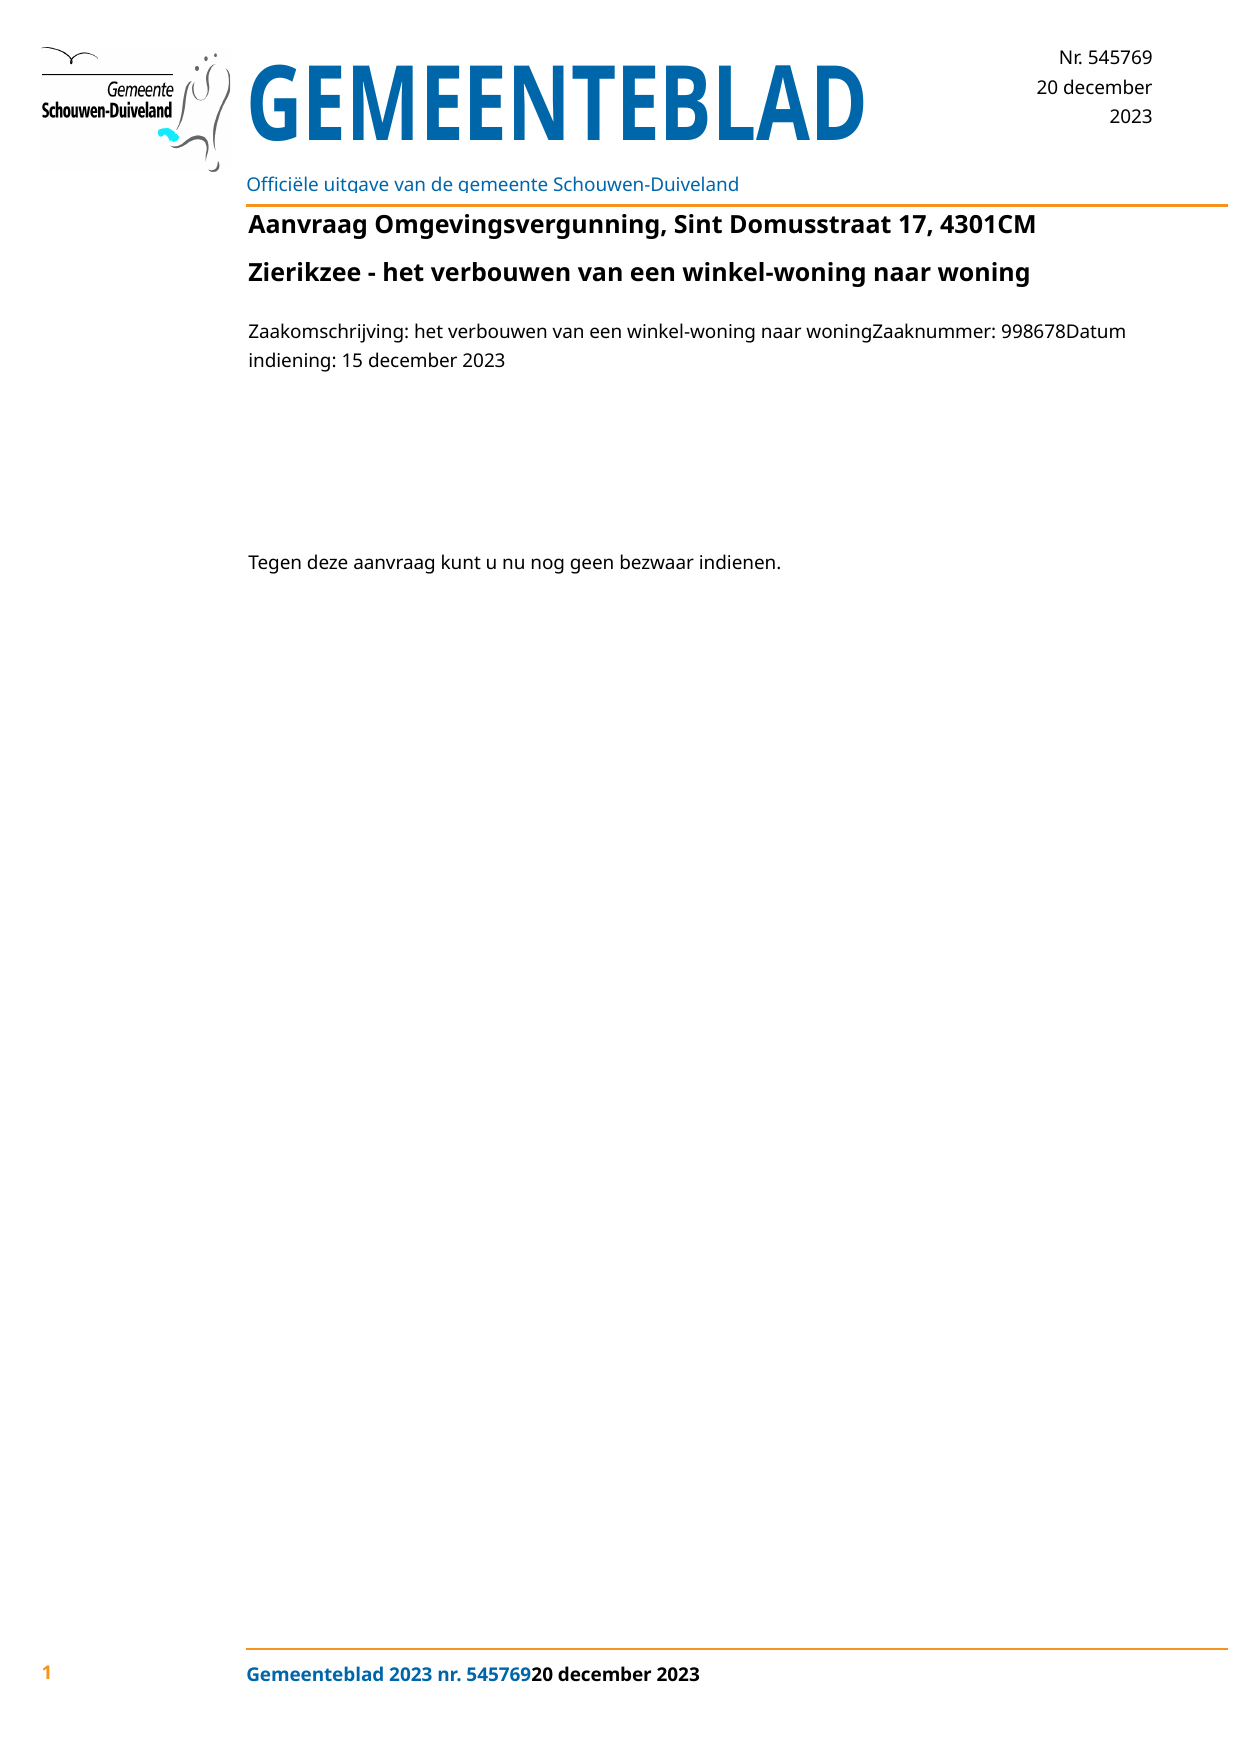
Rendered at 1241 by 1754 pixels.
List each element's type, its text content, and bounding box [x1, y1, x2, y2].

text Aanvraag Omgevingsvergunning, Sint Domusstraat 17, 4301CM Zierikzee - het verbouwen van een winkel-woning naar woning [248, 207, 1152, 288]
text Zaakomschrijving: het verbouwen van een winkel-woning naar woningZaaknummer: 998678Datum indiening: 15 december 2023 [248, 318, 1152, 373]
text Tegen deze aanvraag kunt u nu nog geen bezwaar indienen. [248, 549, 1152, 575]
picture [41, 47, 231, 172]
